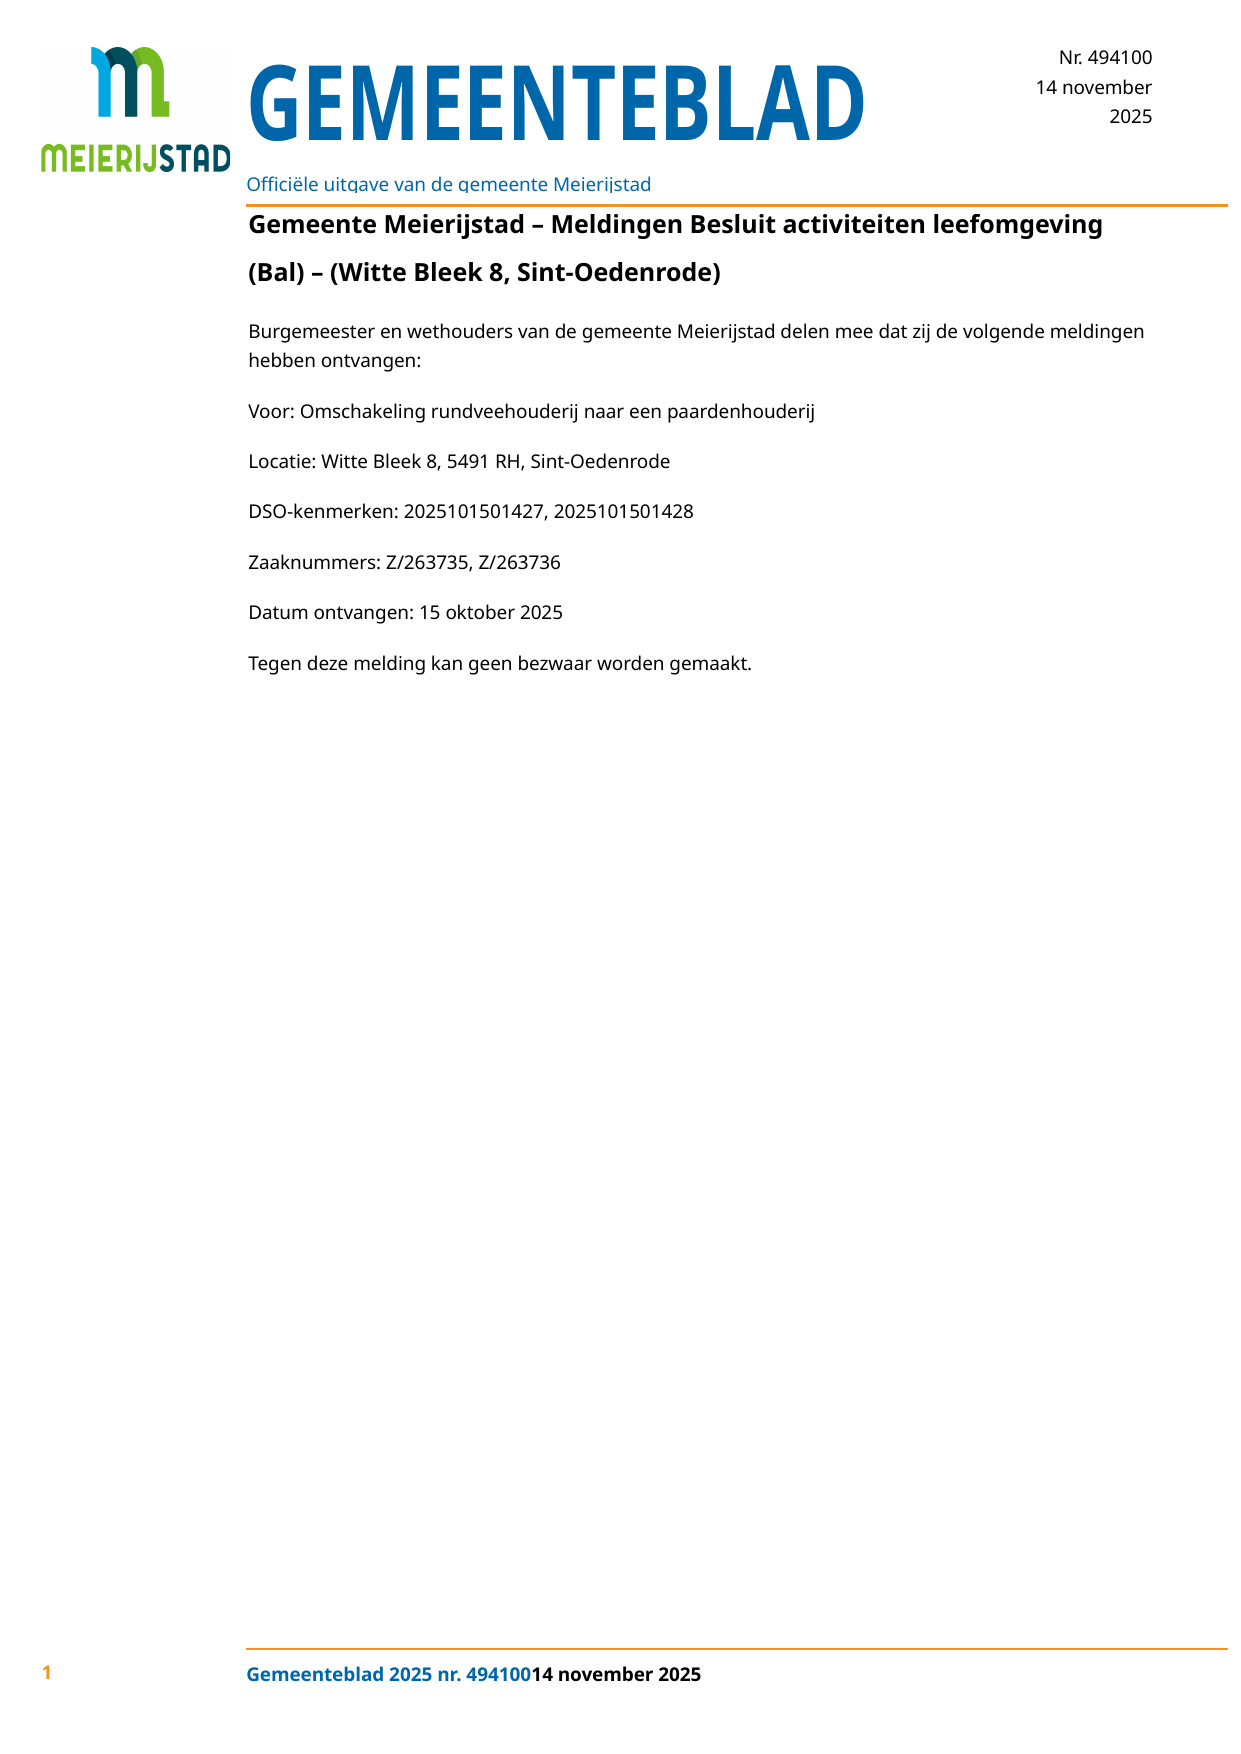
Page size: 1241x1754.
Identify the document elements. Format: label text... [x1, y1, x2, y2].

picture [41, 47, 231, 172]
text DSO-kenmerken: 2025101501427, 2025101501428 [248, 499, 1152, 524]
text Gemeente Meierijstad – Meldingen Besluit activiteiten leefomgeving (Bal) – (Witte Bleek 8, Sint-Oedenrode) [248, 207, 1152, 288]
text Zaaknummers: Z/263735, Z/263736 [248, 549, 1152, 575]
text Datum ontvangen: 15 oktober 2025 [248, 599, 1152, 625]
text Burgemeester en wethouders van de gemeente Meierijstad delen mee dat zij de volgende meldingen hebben ontvangen: [248, 318, 1152, 373]
text Tegen deze melding kan geen bezwaar worden gemaakt. [248, 650, 1152, 676]
text Locatie: Witte Bleek 8, 5491 RH, Sint-Oedenrode [248, 448, 1152, 474]
text Voor: Omschakeling rundveehouderij naar een paardenhouderij [248, 398, 1152, 424]
